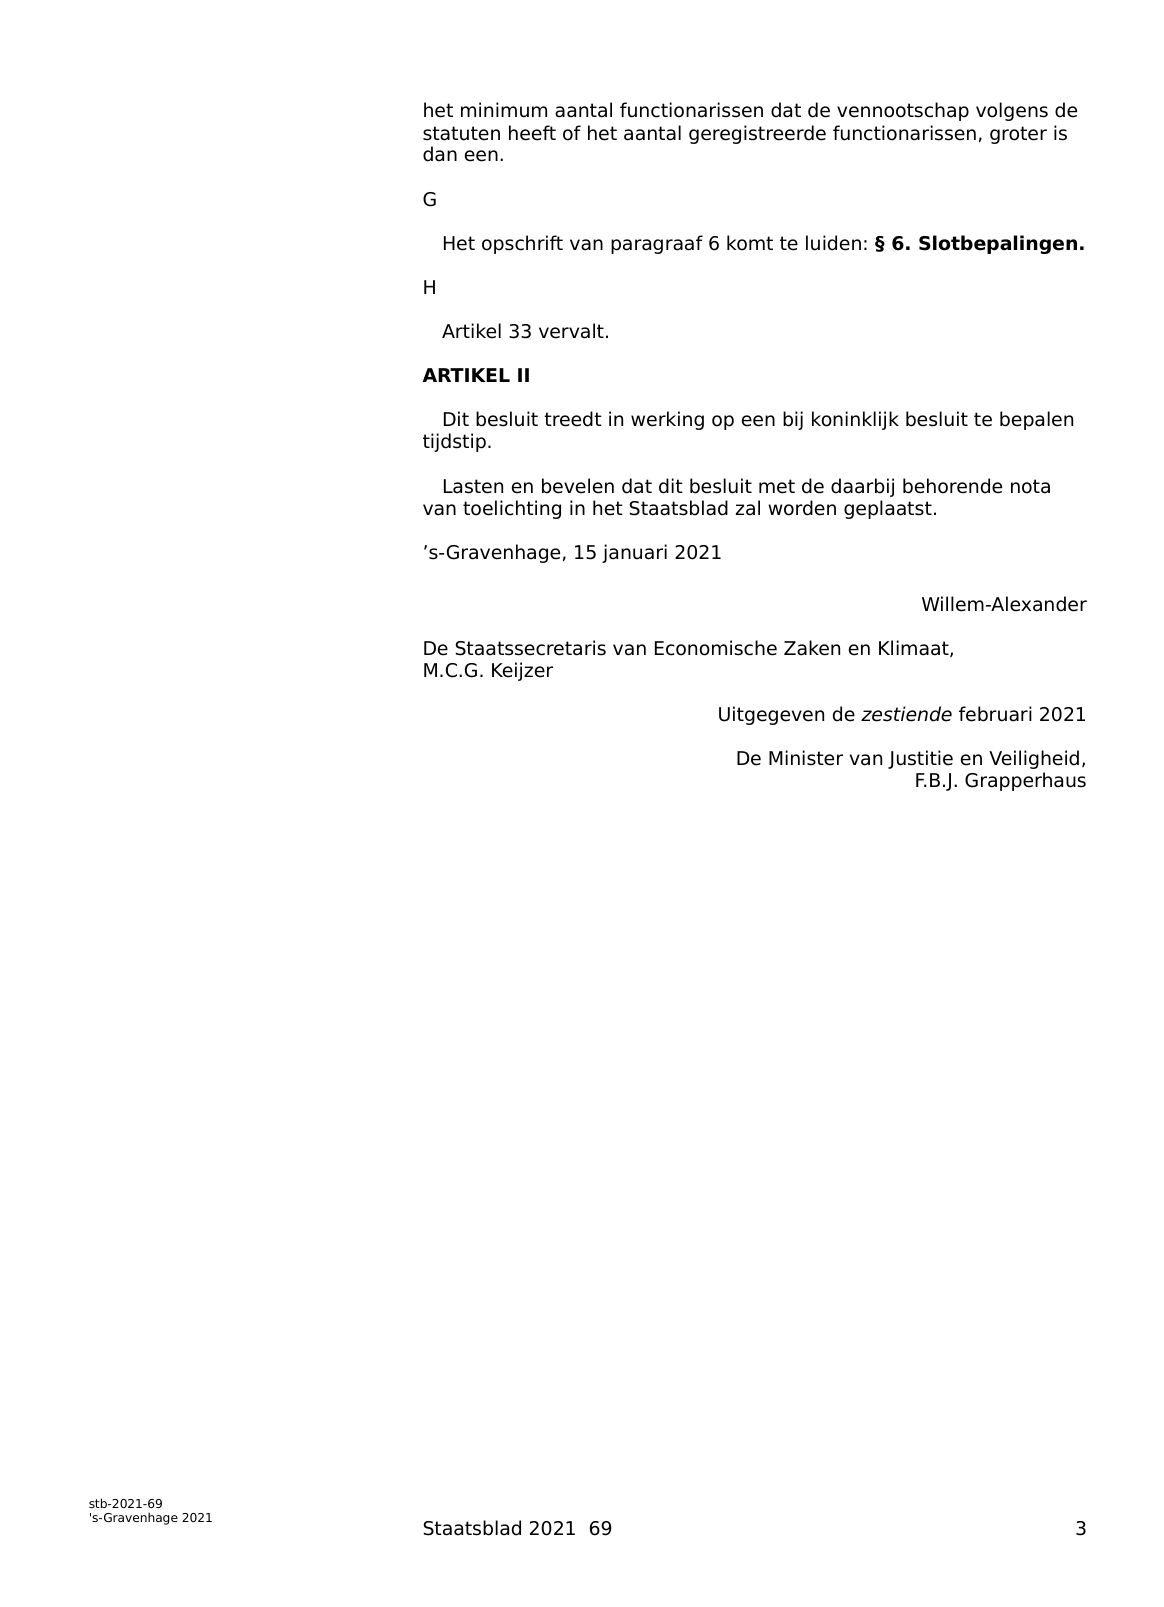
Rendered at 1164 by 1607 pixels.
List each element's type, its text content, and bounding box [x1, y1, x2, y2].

text stb-2021-69 [88, 1497, 323, 1511]
text De Staatssecretaris van Economische Zaken en Klimaat, M.C.G. Keijzer [422, 638, 1087, 682]
subtitle ARTIKEL II [422, 365, 1087, 387]
text Willem-Alexander [422, 594, 1087, 616]
text Dit besluit treedt in werking op een bij koninklijk besluit te bepalen tijdstip. [422, 409, 1087, 453]
text 's-Gravenhage 2021 [88, 1511, 323, 1525]
text G [422, 188, 1087, 211]
text De Minister van Justitie en Veiligheid, F.B.J. Grapperhaus [422, 748, 1087, 792]
text Lasten en bevelen dat dit besluit met de daarbij behorende nota van toelichting in het Staatsblad zal worden geplaatst. [422, 476, 1087, 519]
text Het opschrift van paragraaf 6 komt te luiden: § 6. Slotbepalingen. [422, 233, 1087, 255]
text H [422, 277, 1087, 299]
text Artikel 33 vervalt. [422, 321, 1087, 343]
text ’s-Gravenhage, 15 januari 2021 [422, 542, 1087, 564]
text het minimum aantal functionarissen dat de vennootschap volgens de statuten heeft of het aantal geregistreerde functionarissen, groter is dan een. [422, 100, 1087, 166]
text Uitgegeven de zestiende februari 2021 [422, 704, 1087, 726]
